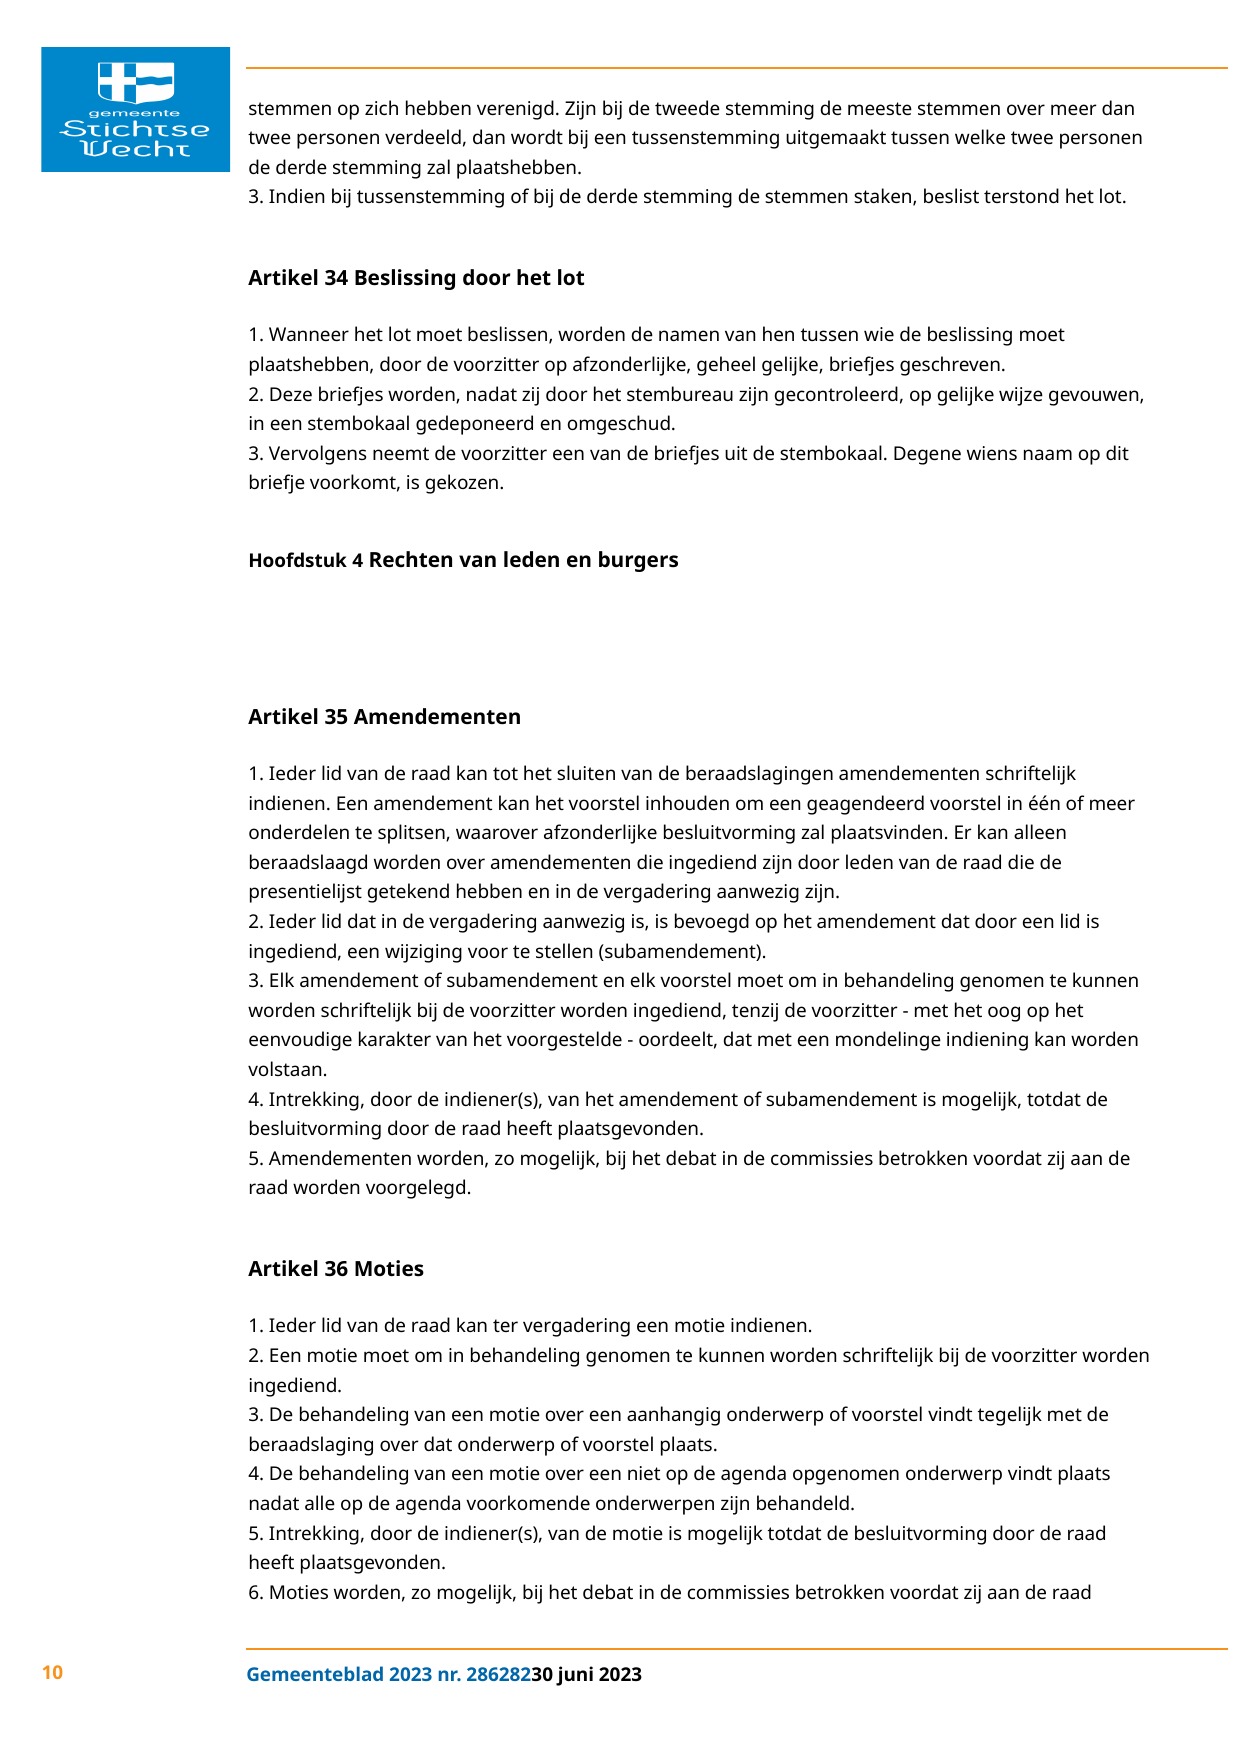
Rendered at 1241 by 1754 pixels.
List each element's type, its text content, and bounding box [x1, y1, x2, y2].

text 3. Vervolgens neemt de voorzitter een van de briefjes uit de stembokaal. Degene wiens naam op dit briefje voorkomt, is gekozen. [248, 440, 1152, 495]
text 3. Indien bij tussenstemming of bij de derde stemming de stemmen staken, beslist terstond het lot. [248, 183, 1152, 209]
text 3. Elk amendement of subamendement en elk voorstel moet om in behandeling genomen te kunnen worden schriftelijk bij de voorzitter worden ingediend, tenzij de voorzitter - met het oog op het eenvoudige karakter van het voorgestelde - oordeelt, dat met een mondelinge indiening kan worden volstaan. [248, 967, 1152, 1082]
text 4. De behandeling van een motie over een niet op de agenda opgenomen onderwerp vindt plaats nadat alle op de agenda voorkomende onderwerpen zijn behandeld. [248, 1461, 1152, 1516]
text 6. Moties worden, zo mogelijk, bij het debat in de commissies betrokken voordat zij aan de raad [248, 1579, 1152, 1604]
text 1. Ieder lid van de raad kan ter vergadering een motie indienen. [248, 1313, 1152, 1338]
text stemmen op zich hebben verenigd. Zijn bij de tweede stemming de meeste stemmen over meer dan twee personen verdeeld, dan wordt bij een tussenstemming uitgemaakt tussen welke twee personen de derde stemming zal plaatshebben. [248, 95, 1152, 180]
text 5. Amendementen worden, zo mogelijk, bij het debat in de commissies betrokken voordat zij aan de raad worden voorgelegd. [248, 1145, 1152, 1200]
text 3. De behandeling van een motie over een aanhangig onderwerp of voorstel vindt tegelijk met de beraadslaging over dat onderwerp of voorstel plaats. [248, 1401, 1152, 1457]
text 2. Ieder lid dat in de vergadering aanwezig is, is bevoegd op het amendement dat door een lid is ingediend, een wijziging voor te stellen (subamendement). [248, 908, 1152, 964]
text 4. Intrekking, door de indiener(s), van het amendement of subamendement is mogelijk, totdat de besluitvorming door de raad heeft plaatsgevonden. [248, 1086, 1152, 1141]
picture [99, 63, 135, 101]
text 5. Intrekking, door de indiener(s), van de motie is mogelijk totdat de besluitvorming door de raad heeft plaatsgevonden. [248, 1520, 1152, 1575]
text 1. Wanneer het lot moet beslissen, worden de namen van hen tussen wie de beslissing moet plaatshebben, door de voorzitter op afzonderlijke, geheel gelijke, briefjes geschreven. [248, 322, 1152, 377]
text Artikel 35 Amendementen [248, 702, 1152, 731]
text 2. Deze briefjes worden, nadat zij door het stembureau zijn gecontroleerd, op gelijke wijze gevouwen, in een stembokaal gedeponeerd en omgeschud. [248, 381, 1152, 436]
text 2. Een motie moet om in behandeling genomen te kunnen worden schriftelijk bij de voorzitter worden ingediend. [248, 1342, 1152, 1397]
text 1. Ieder lid van de raad kan tot het sluiten van de beraadslagingen amendementen schriftelijk indienen. Een amendement kan het voorstel inhouden om een geagendeerd voorstel in één of meer onderdelen te splitsen, waarover afzonderlijke besluitvorming zal plaatsvinden. Er kan alleen beraadslaagd worden over amendementen die ingediend zijn door leden van de raad die de presentielijst getekend hebben en in de vergadering aanwezig zijn. [248, 760, 1152, 904]
text Artikel 36 Moties [248, 1254, 1152, 1283]
text Hoofdstuk 4 Rechten van leden en burgers [248, 545, 1152, 573]
text Artikel 34 Beslissing door het lot [248, 263, 1152, 292]
picture [137, 63, 174, 103]
